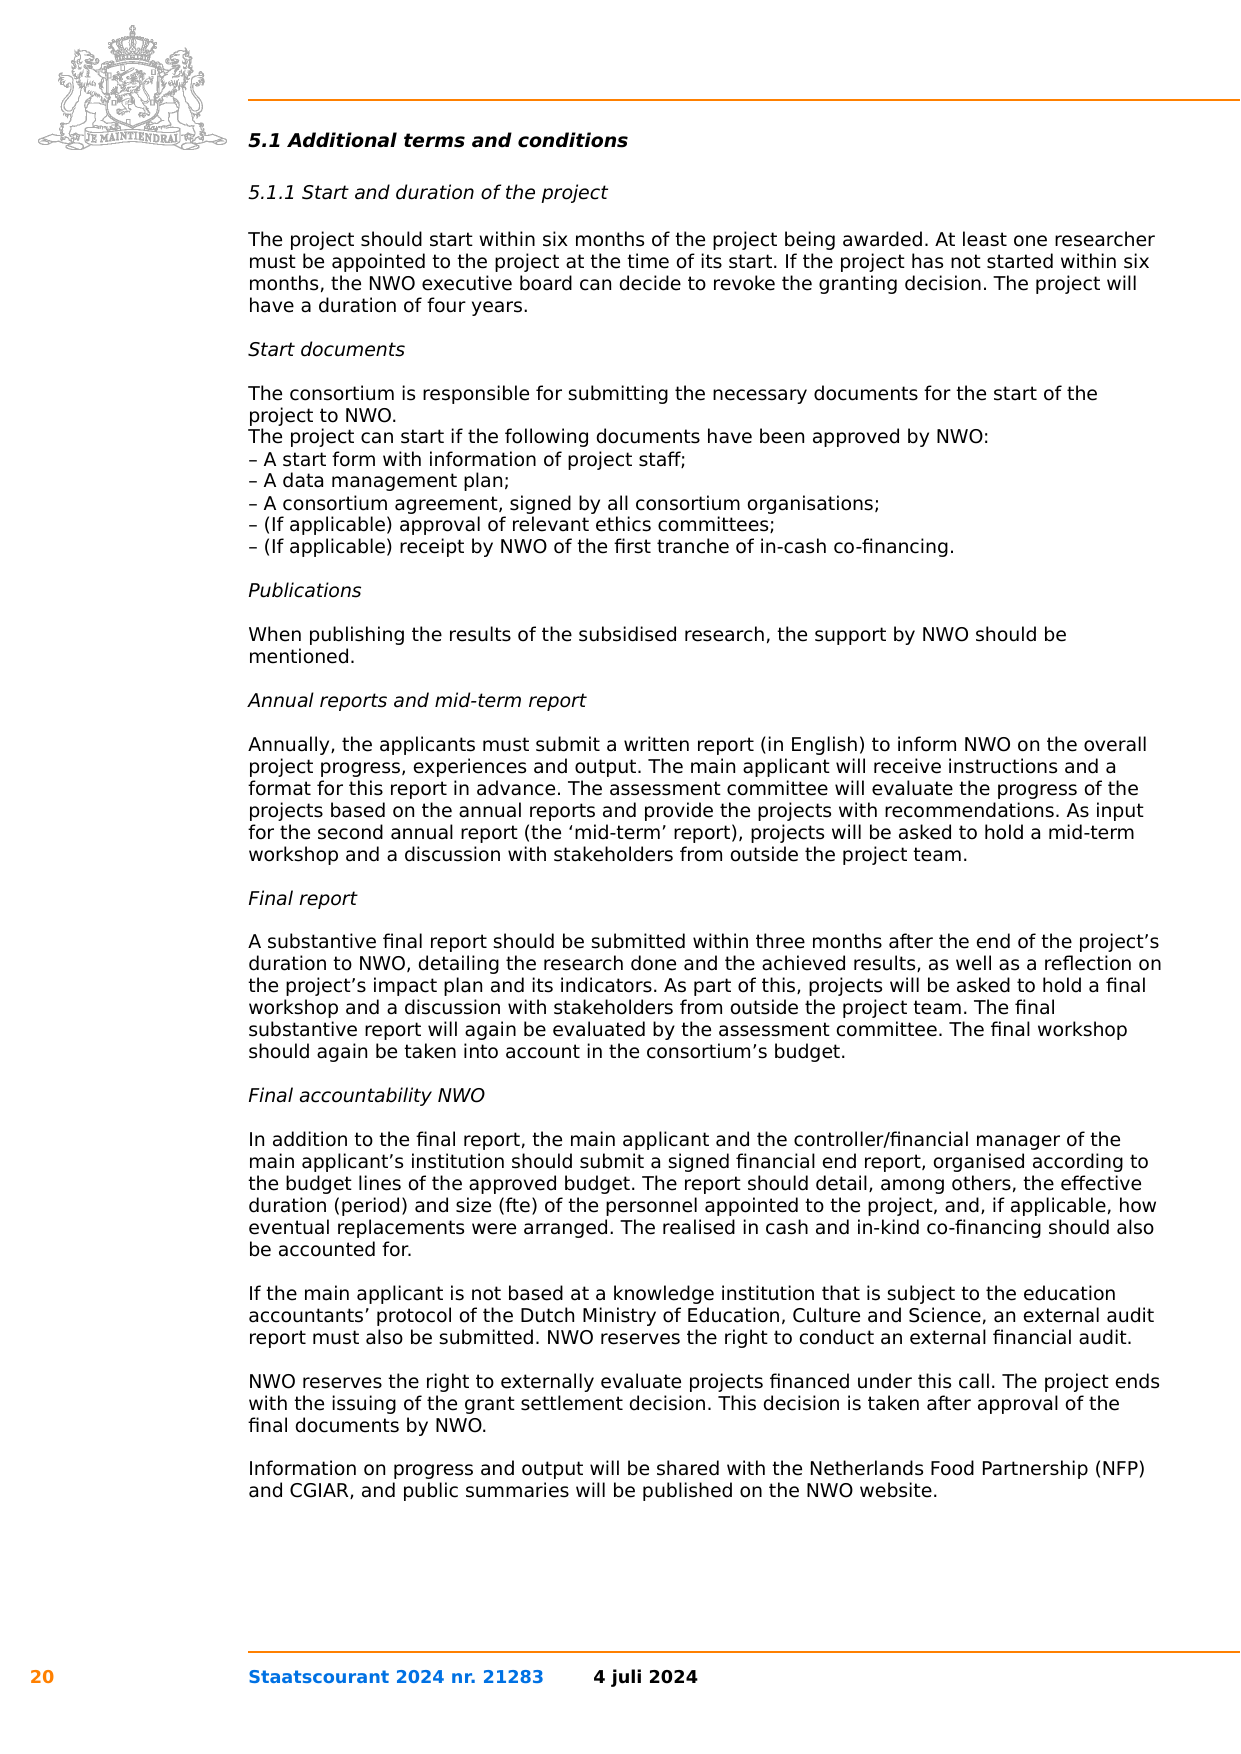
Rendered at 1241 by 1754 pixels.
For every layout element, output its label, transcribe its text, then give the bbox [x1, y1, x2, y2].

subtitle 5.1 Additional terms and conditions [248, 130, 1163, 152]
text – A start form with information of project staff; [248, 448, 1163, 470]
text – A consortium agreement, signed by all consortium organisations; [248, 492, 1163, 514]
subtitle Final report [248, 887, 1163, 909]
subtitle Publications [248, 580, 1163, 602]
text NWO reserves the right to externally evaluate projects financed under this call. The project ends with the issuing of the grant settlement decision. This decision is taken after approval of the final documents by NWO. [248, 1371, 1163, 1436]
text In addition to the final report, the main applicant and the controller/financial manager of the main applicant’s institution should submit a signed financial end report, organised according to the budget lines of the approved budget. The report should detail, among others, the effective duration (period) and size (fte) of the personnel appointed to the project, and, if applicable, how eventual replacements were arranged. The realised in cash and in-kind co-financing should also be accounted for. [248, 1129, 1163, 1261]
text A substantive final report should be submitted within three months after the end of the project’s duration to NWO, detailing the research done and the achieved results, as well as a reflection on the project’s impact plan and its indicators. As part of this, projects will be asked to hold a final workshop and a discussion with stakeholders from outside the project team. The final substantive report will again be evaluated by the assessment committee. The final workshop should again be taken into account in the consortium’s budget. [248, 931, 1163, 1063]
text Information on progress and output will be shared with the Netherlands Food Partnership (NFP) and CGIAR, and public summaries will be published on the NWO website. [248, 1458, 1163, 1502]
subtitle Start documents [248, 339, 1163, 361]
text The consortium is responsible for submitting the necessary documents for the start of the project to NWO. [248, 382, 1163, 426]
text Annually, the applicants must submit a written report (in English) to inform NWO on the overall project progress, experiences and output. The main applicant will receive instructions and a format for this report in advance. The assessment committee will evaluate the progress of the projects based on the annual reports and provide the projects with recommendations. As input for the second annual report (the ‘mid-term’ report), projects will be asked to hold a mid-term workshop and a discussion with stakeholders from outside the project team. [248, 734, 1163, 866]
text If the main applicant is not based at a knowledge institution that is subject to the education accountants’ protocol of the Dutch Ministry of Education, Culture and Science, an external audit report must also be submitted. NWO reserves the right to conduct an external financial audit. [248, 1283, 1163, 1349]
text The project should start within six months of the project being awarded. At least one researcher must be appointed to the project at the time of its start. If the project has not started within six months, the NWO executive board can decide to revoke the granting decision. The project will have a duration of four years. [248, 229, 1163, 317]
subtitle Annual reports and mid-term report [248, 690, 1163, 712]
text – A data management plan; [248, 470, 1163, 492]
text The project can start if the following documents have been approved by NWO: [248, 426, 1163, 448]
text – (If applicable) approval of relevant ethics committees; [248, 514, 1163, 536]
subtitle Final accountability NWO [248, 1085, 1163, 1107]
text When publishing the results of the subsidised research, the support by NWO should be mentioned. [248, 624, 1163, 668]
subtitle 5.1.1 Start and duration of the project [248, 182, 1163, 204]
picture [38, 25, 227, 150]
text – (If applicable) receipt by NWO of the first tranche of in-cash co-financing. [248, 536, 1163, 558]
